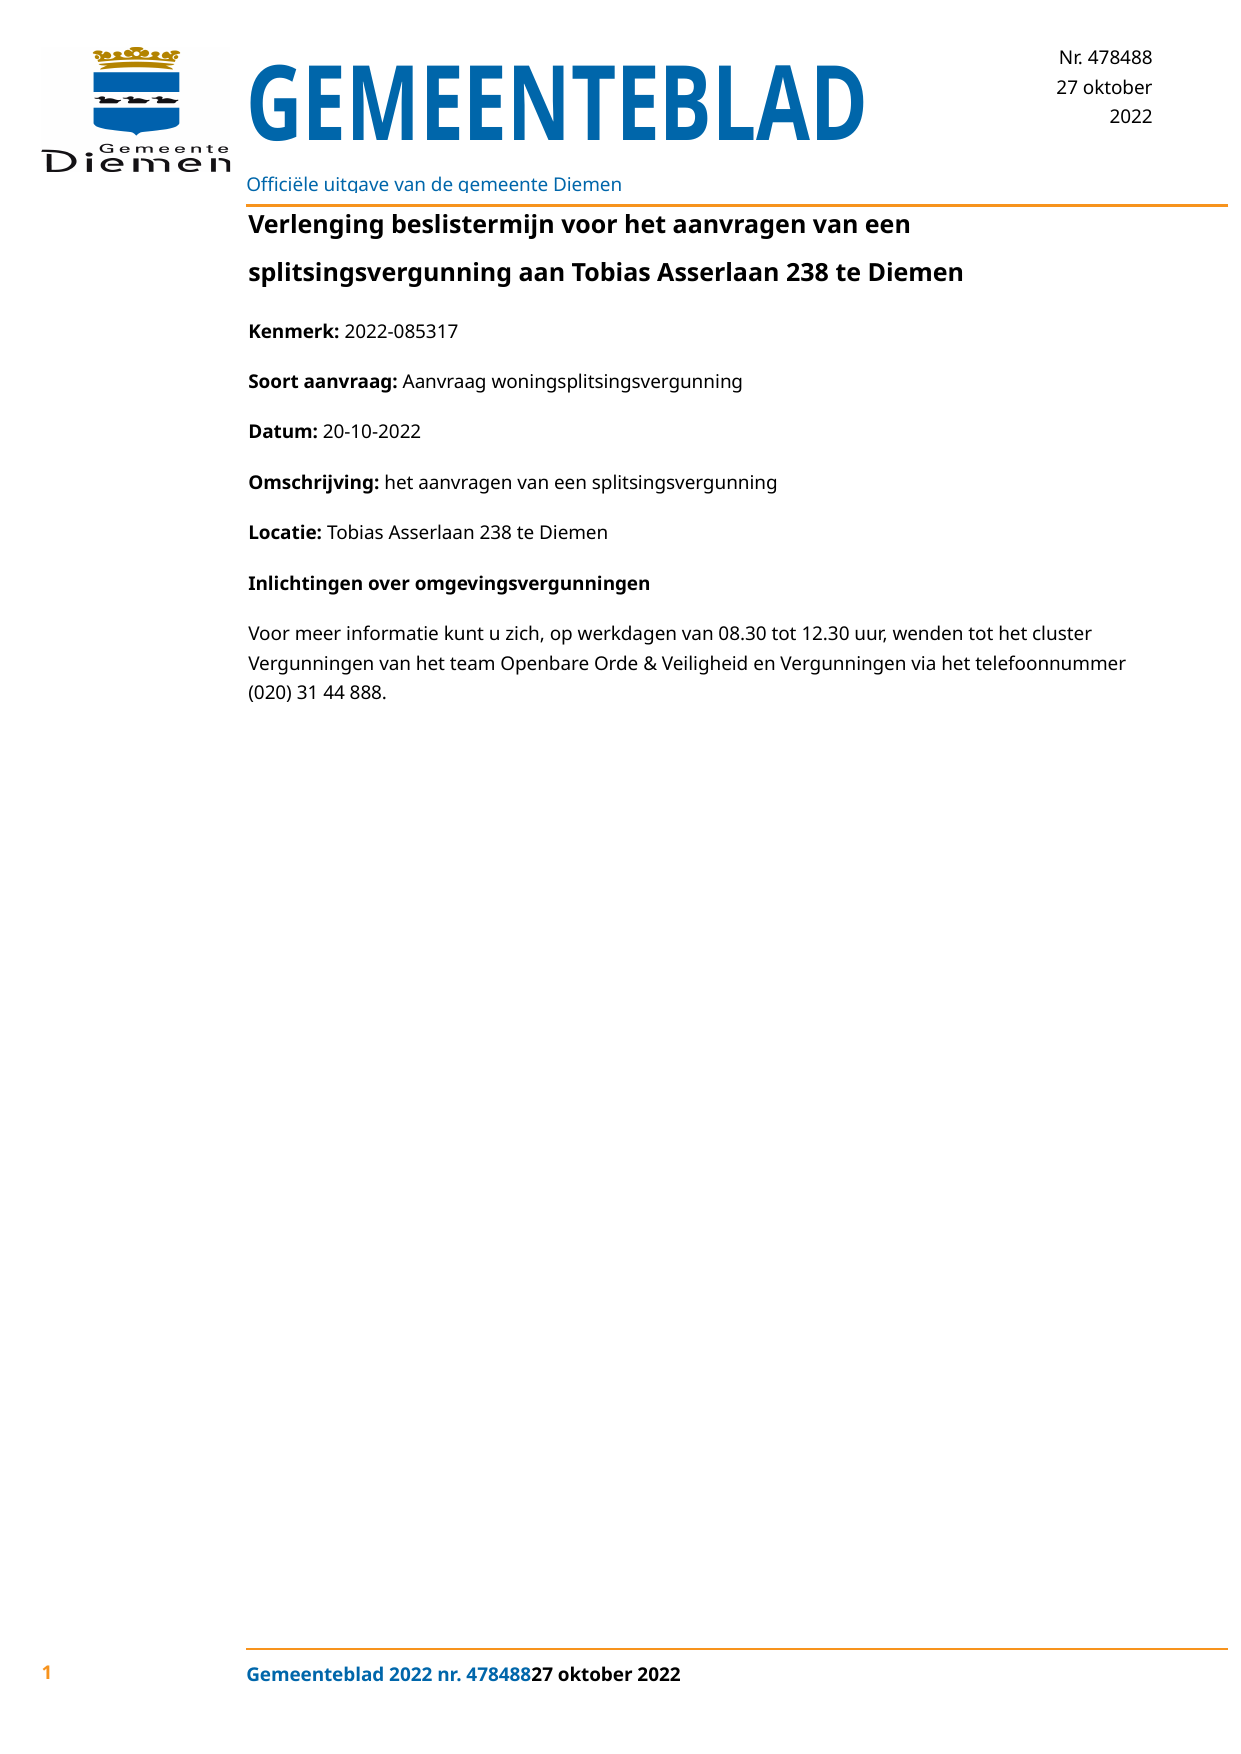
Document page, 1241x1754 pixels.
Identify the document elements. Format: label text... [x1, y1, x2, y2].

text Omschrijving: het aanvragen van een splitsingsvergunning [248, 469, 1152, 495]
text Inlichtingen over omgevingsvergunningen [248, 570, 1152, 596]
text Locatie: Tobias Asserlaan 238 te Diemen [248, 519, 1152, 545]
text Verlenging beslistermijn voor het aanvragen van een splitsingsvergunning aan Tobias Asserlaan 238 te Diemen [248, 207, 1152, 288]
text Datum: 20-10-2022 [248, 419, 1152, 444]
text Kenmerk: 2022-085317 [248, 318, 1152, 344]
picture [41, 47, 231, 172]
text Voor meer informatie kunt u zich, op werkdagen van 08.30 tot 12.30 uur, wenden tot het cluster Vergunningen van het team Openbare Orde & Veiligheid en Vergunningen via het telefoonnummer (020) 31 44 888. [248, 620, 1152, 705]
text Soort aanvraag: Aanvraag woningsplitsingsvergunning [248, 368, 1152, 394]
